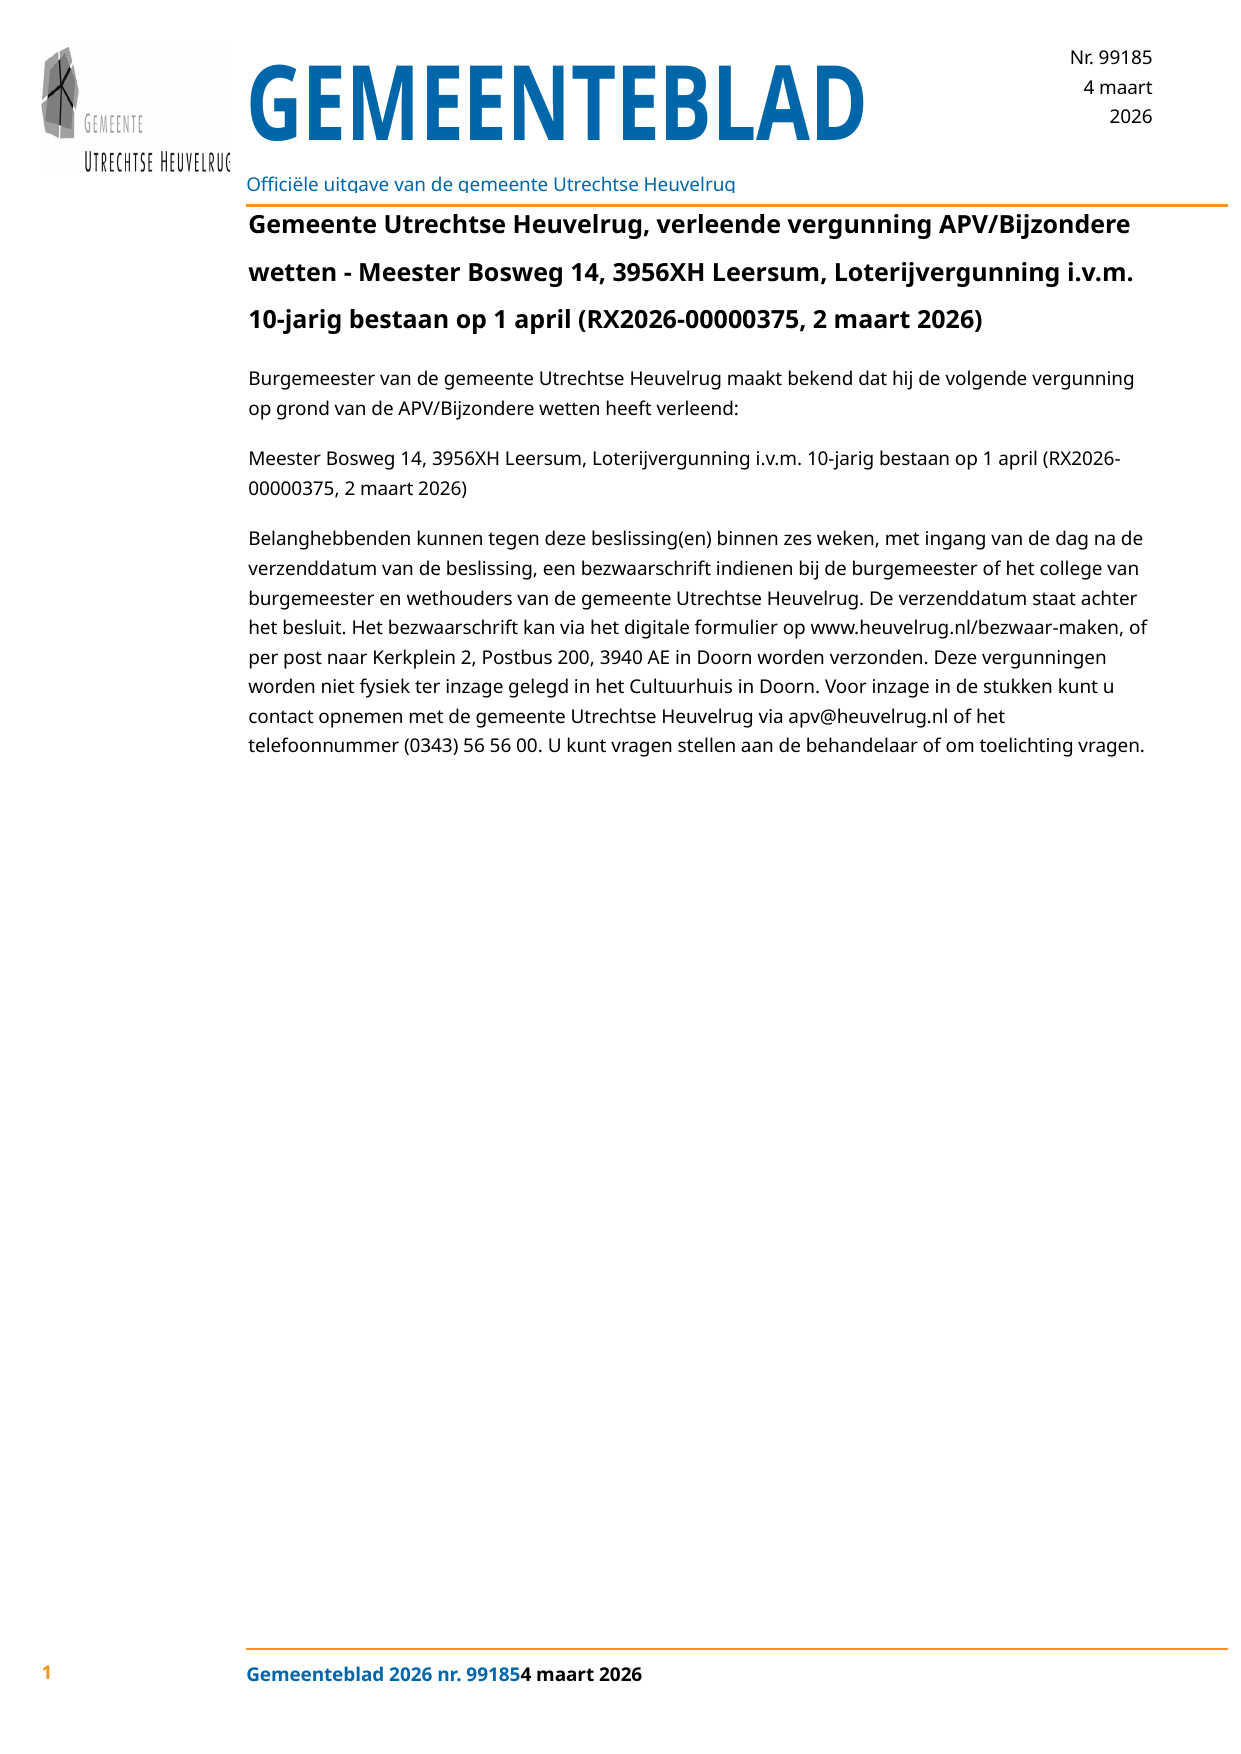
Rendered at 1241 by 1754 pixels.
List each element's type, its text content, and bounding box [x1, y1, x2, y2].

text Meester Bosweg 14, 3956XH Leersum, Loterijvergunning i.v.m. 10-jarig bestaan op 1 april (RX2026-00000375, 2 maart 2026) [248, 446, 1152, 501]
text Gemeente Utrechtse Heuvelrug, verleende vergunning APV/Bijzondere wetten - Meester Bosweg 14, 3956XH Leersum, Loterijvergunning i.v.m. 10-jarig bestaan op 1 april (RX2026-00000375, 2 maart 2026) [248, 207, 1152, 336]
text Burgemeester van de gemeente Utrechtse Heuvelrug maakt bekend dat hij de volgende vergunning op grond van de APV/Bijzondere wetten heeft verleend: [248, 366, 1152, 421]
text Belanghebbenden kunnen tegen deze beslissing(en) binnen zes weken, met ingang van de dag na de verzenddatum van de beslissing, een bezwaarschrift indienen bij de burgemeester of het college van burgemeester en wethouders van de gemeente Utrechtse Heuvelrug. De verzenddatum staat achter het besluit. Het bezwaarschrift kan via het digitale formulier op www.heuvelrug.nl/bezwaar-maken, of per post naar Kerkplein 2, Postbus 200, 3940 AE in Doorn worden verzonden. Deze vergunningen worden niet fysiek ter inzage gelegd in het Cultuurhuis in Doorn. Voor inzage in de stukken kunt u contact opnemen met de gemeente Utrechtse Heuvelrug via apv@heuvelrug.nl of het telefoonnummer (0343) 56 56 00. U kunt vragen stellen aan de behandelaar of om toelichting vragen. [248, 526, 1152, 758]
picture [41, 47, 231, 172]
